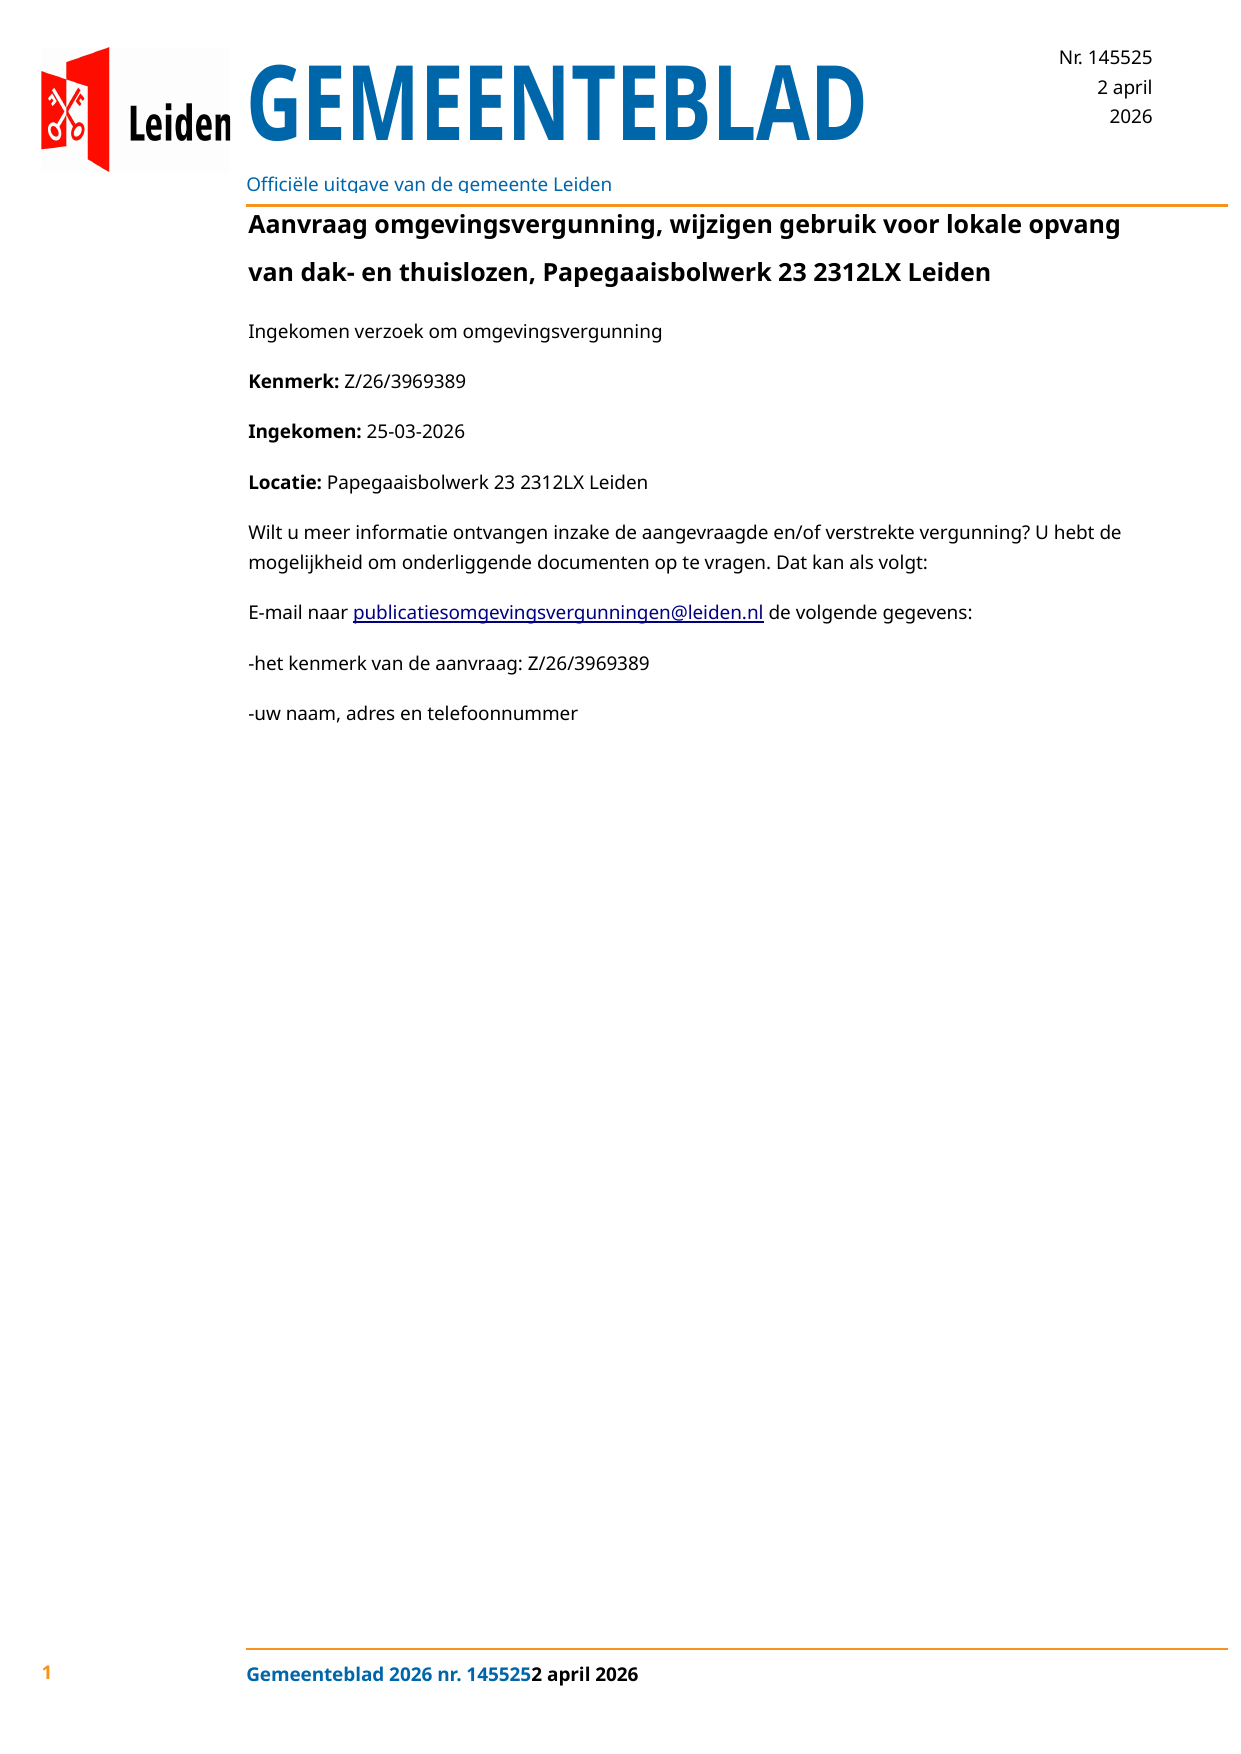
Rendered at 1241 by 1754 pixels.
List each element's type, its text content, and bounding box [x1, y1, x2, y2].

text Ingekomen verzoek om omgevingsvergunning [248, 318, 1152, 344]
text -uw naam, adres en telefoonnummer [248, 700, 1152, 726]
text E-mail naar publicatiesomgevingsvergunningen@leiden.nl de volgende gegevens: [248, 599, 1152, 625]
picture [41, 47, 231, 172]
text Ingekomen: 25-03-2026 [248, 419, 1152, 444]
text Wilt u meer informatie ontvangen inzake de aangevraagde en/of verstrekte vergunning? U hebt de mogelijkheid om onderliggende documenten op te vragen. Dat kan als volgt: [248, 519, 1152, 575]
text -het kenmerk van de aanvraag: Z/26/3969389 [248, 650, 1152, 676]
text Locatie: Papegaaisbolwerk 23 2312LX Leiden [248, 469, 1152, 495]
text Kenmerk: Z/26/3969389 [248, 368, 1152, 394]
text Aanvraag omgevingsvergunning, wijzigen gebruik voor lokale opvang van dak- en thuislozen, Papegaaisbolwerk 23 2312LX Leiden [248, 207, 1152, 288]
